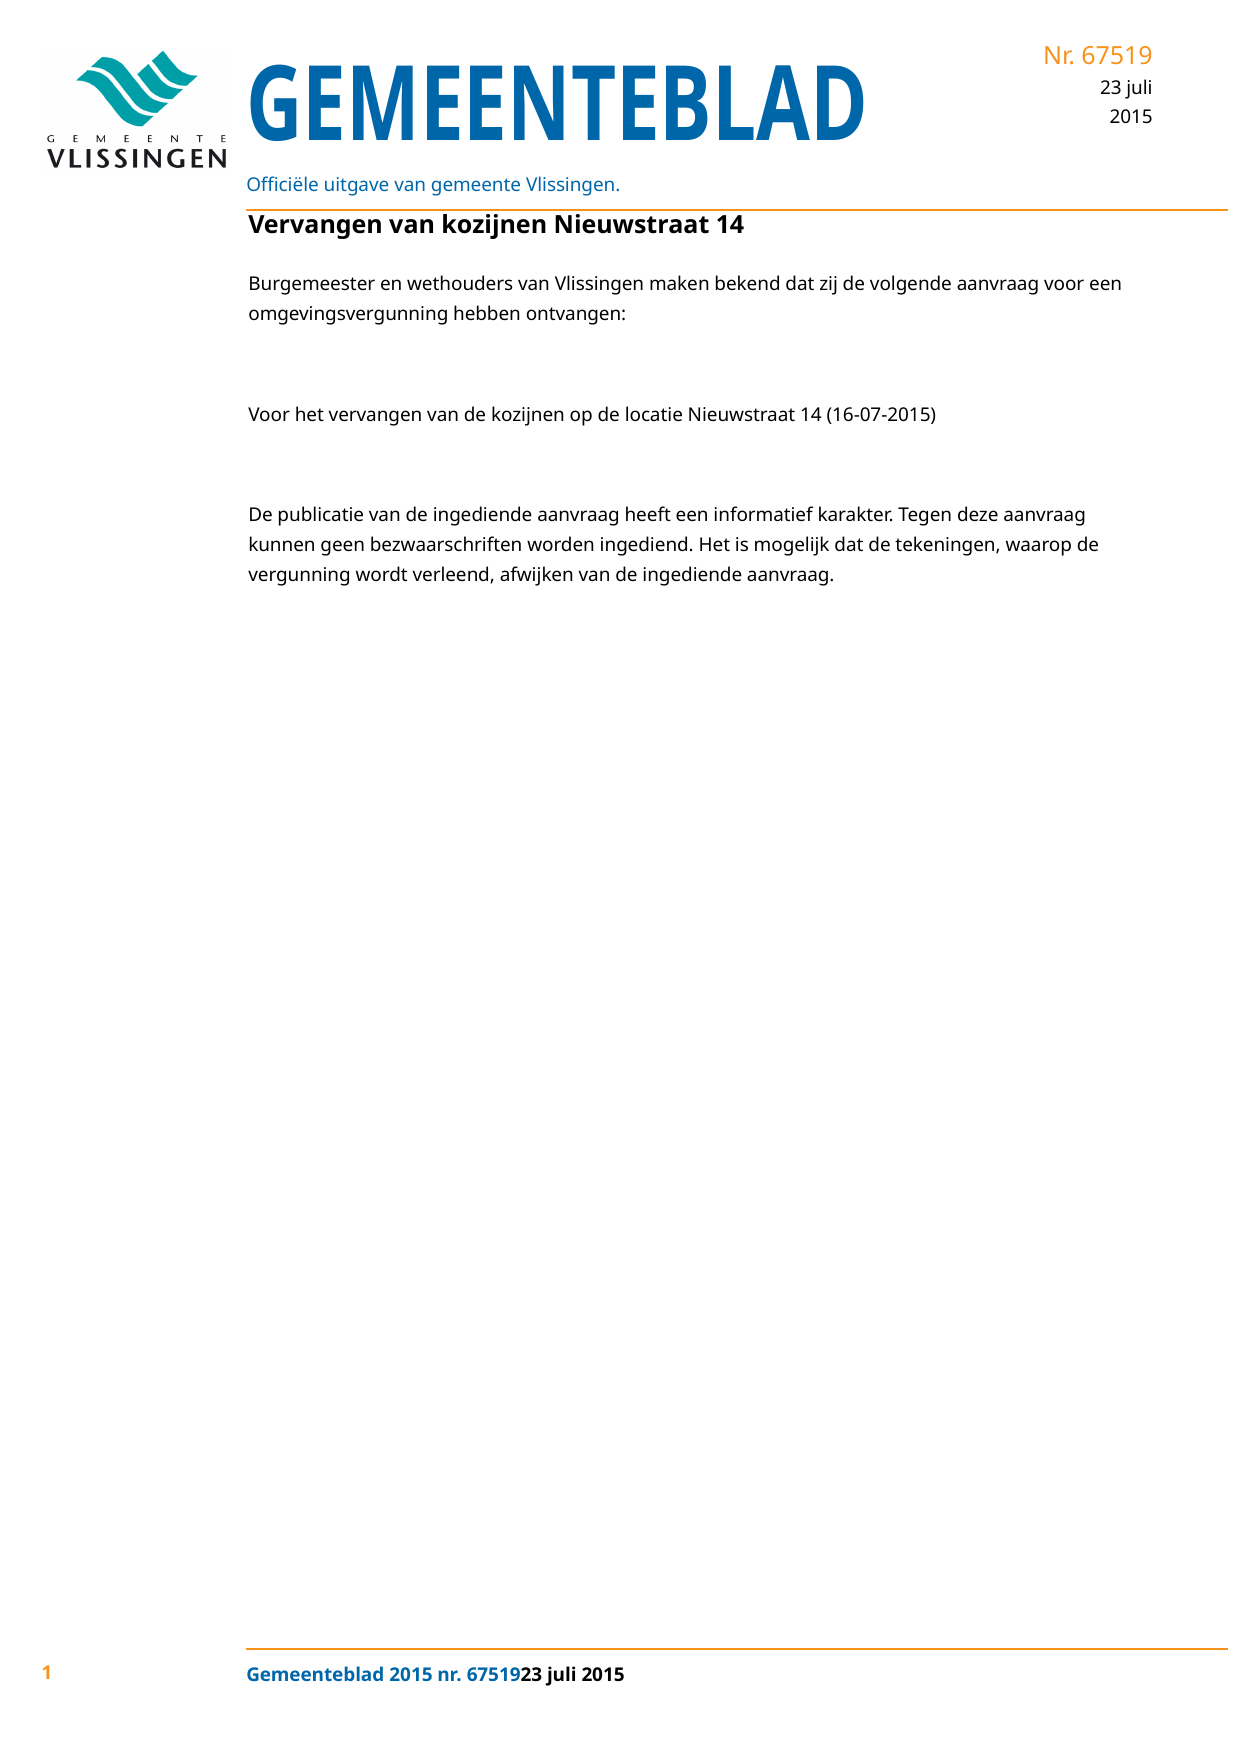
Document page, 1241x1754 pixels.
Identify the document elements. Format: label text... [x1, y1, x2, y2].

picture [41, 47, 231, 172]
text Burgemeester en wethouders van Vlissingen maken bekend dat zij de volgende aanvraag voor een omgevingsvergunning hebben ontvangen: [248, 270, 1152, 326]
text De publicatie van de ingediende aanvraag heeft een informatief karakter. Tegen deze aanvraag kunnen geen bezwaarschriften worden ingediend. Het is mogelijk dat de tekeningen, waarop de vergunning wordt verleend, afwijken van de ingediende aanvraag. [248, 502, 1152, 586]
text Voor het vervangen van de kozijnen op de locatie Nieuwstraat 14 (16-07-2015) [248, 401, 1152, 426]
text Vervangen van kozijnen Nieuwstraat 14 [248, 211, 1152, 241]
